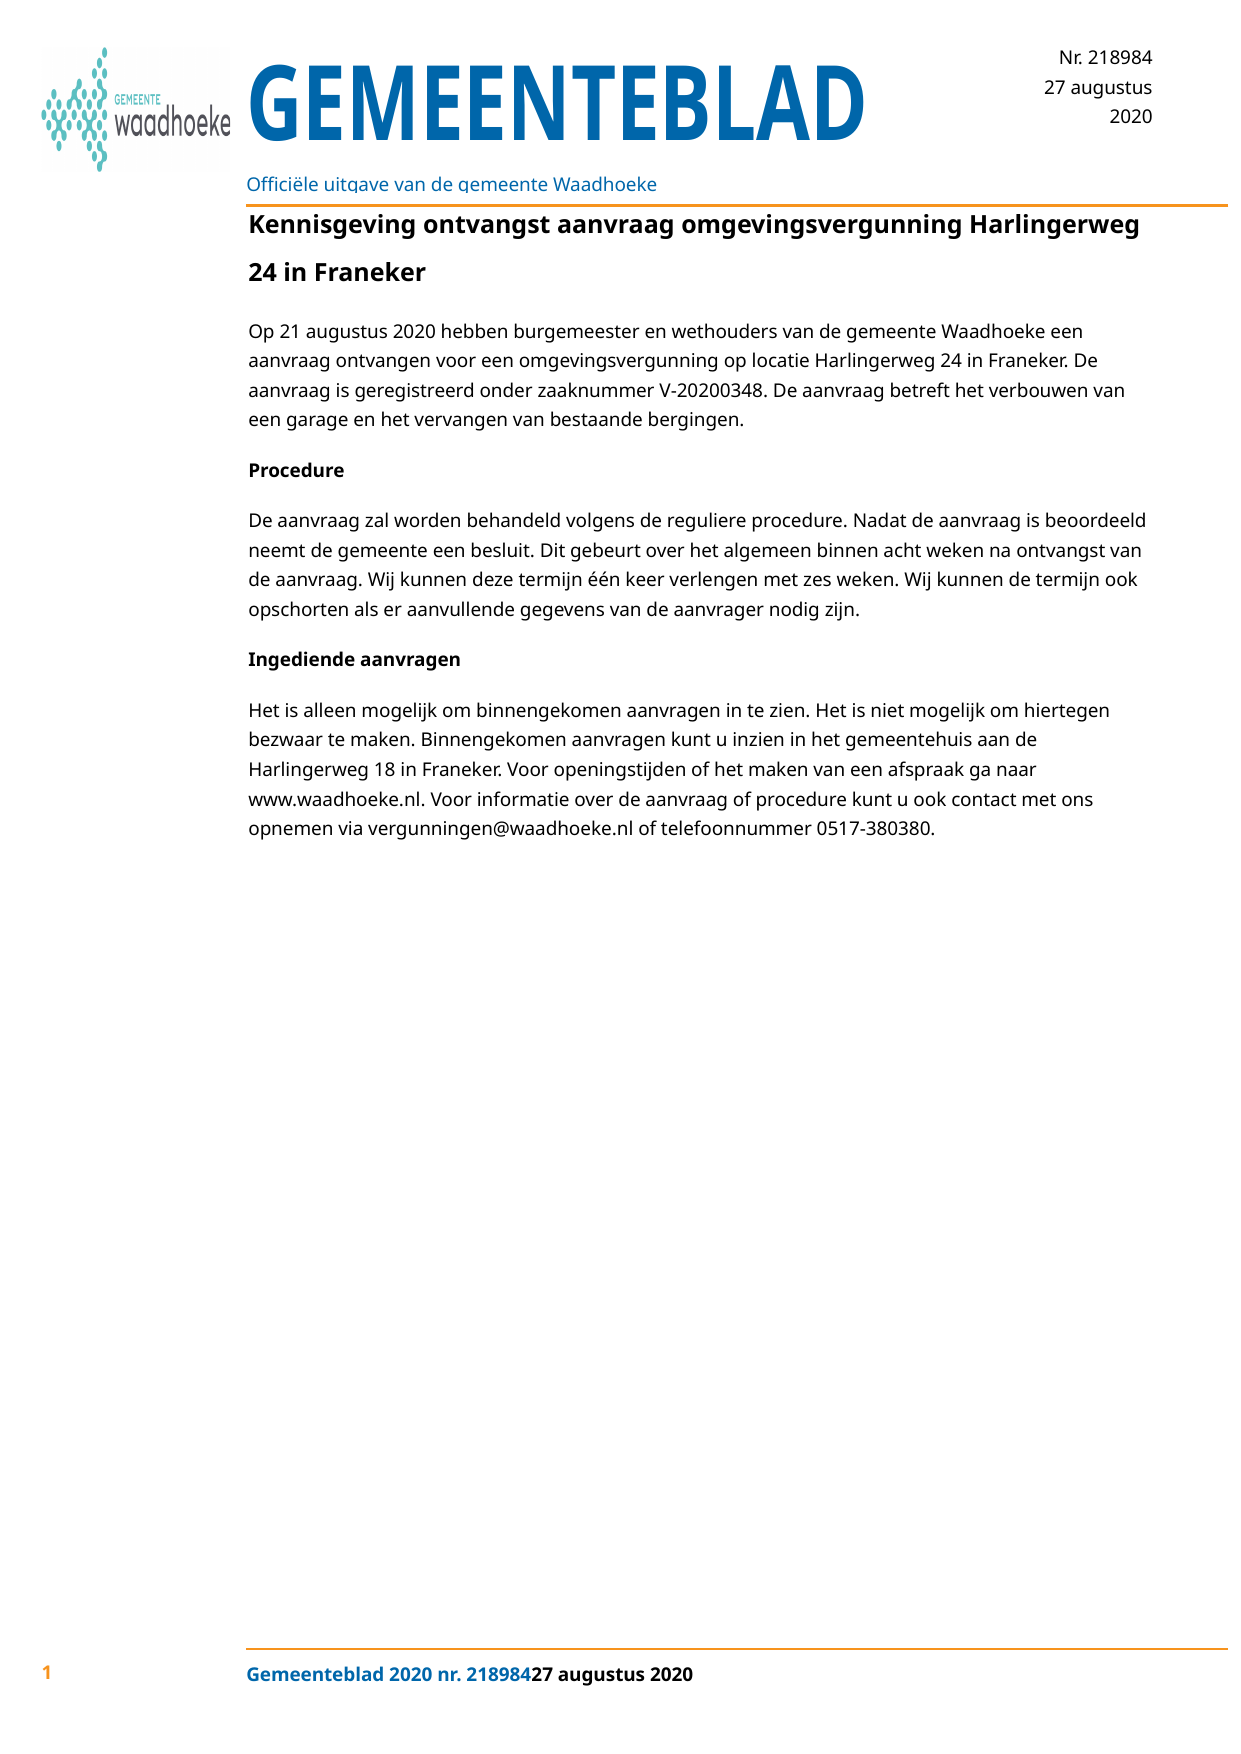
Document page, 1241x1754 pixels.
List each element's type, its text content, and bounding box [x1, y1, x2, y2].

text Ingediende aanvragen [248, 647, 1152, 672]
picture [41, 47, 231, 172]
text Procedure [248, 457, 1152, 483]
text De aanvraag zal worden behandeld volgens de reguliere procedure. Nadat de aanvraag is beoordeeld neemt de gemeente een besluit. Dit gebeurt over het algemeen binnen acht weken na ontvangst van de aanvraag. Wij kunnen deze termijn één keer verlengen met zes weken. Wij kunnen de termijn ook opschorten als er aanvullende gegevens van de aanvrager nodig zijn. [248, 507, 1152, 622]
text Het is alleen mogelijk om binnengekomen aanvragen in te zien. Het is niet mogelijk om hiertegen bezwaar te maken. Binnengekomen aanvragen kunt u inzien in het gemeentehuis aan de Harlingerweg 18 in Franeker. Voor openingstijden of het maken van een afspraak ga naar www.waadhoeke.nl. Voor informatie over de aanvraag of procedure kunt u ook contact met ons opnemen via vergunningen@waadhoeke.nl of telefoonnummer 0517-380380. [248, 697, 1152, 841]
text Kennisgeving ontvangst aanvraag omgevingsvergunning Harlingerweg 24 in Franeker [248, 207, 1152, 288]
text Op 21 augustus 2020 hebben burgemeester en wethouders van de gemeente Waadhoeke een aanvraag ontvangen voor een omgevingsvergunning op locatie Harlingerweg 24 in Franeker. De aanvraag is geregistreerd onder zaaknummer V-20200348. De aanvraag betreft het verbouwen van een garage en het vervangen van bestaande bergingen. [248, 318, 1152, 432]
